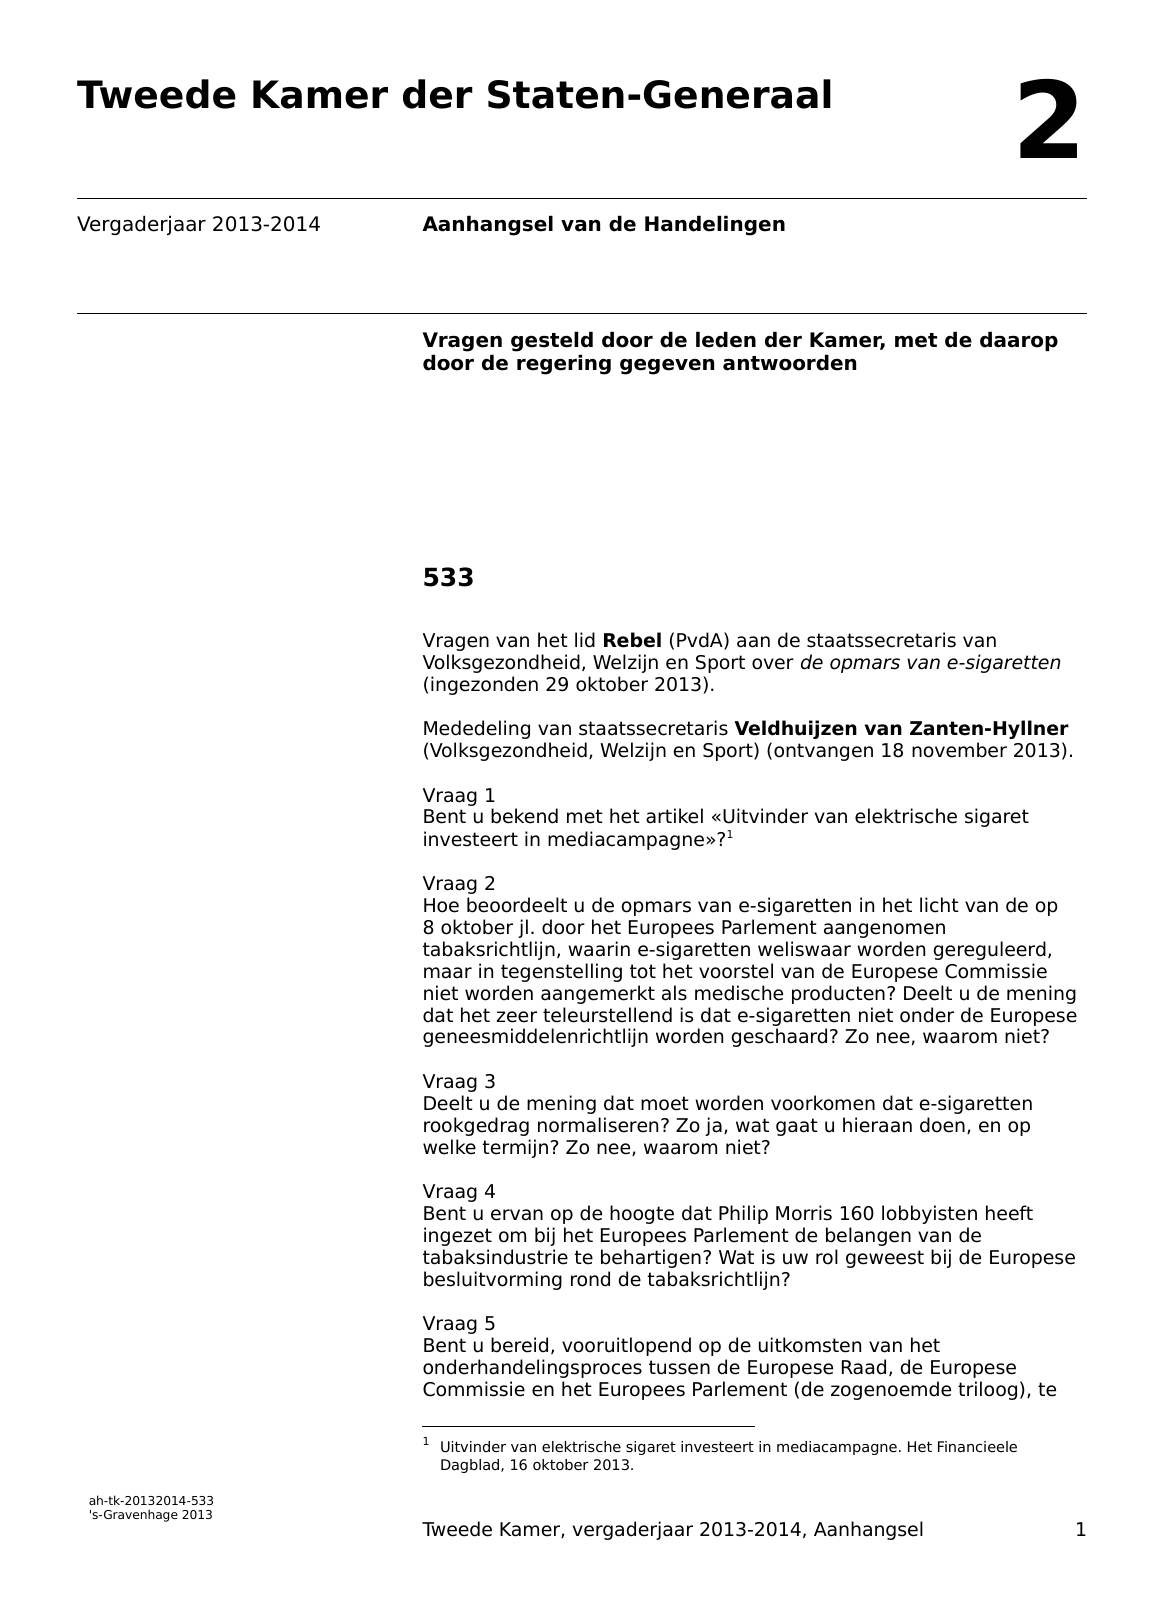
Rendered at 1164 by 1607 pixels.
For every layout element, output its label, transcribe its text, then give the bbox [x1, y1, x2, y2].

text Vraag 4 [422, 1181, 1087, 1203]
text Vraag 3 [422, 1071, 1087, 1093]
text ah-tk-20132014-533 [88, 1494, 323, 1508]
text Vraag 1 [422, 784, 1087, 806]
table_header 2 [886, 59, 1087, 198]
text Vragen van het lid Rebel (PvdA) aan de staatssecretaris van Volksgezondheid, Welzijn en Sport over de opmars van e-sigaretten (ingezonden 29 oktober 2013). [422, 630, 1087, 696]
text Vraag 5 [422, 1313, 1087, 1335]
text 533 [422, 563, 1087, 592]
table_cell Vragen gesteld door de leden der Kamer, met de daarop door de regering gegeven antwoorden [422, 314, 1087, 375]
text Vraag 2 [422, 873, 1087, 894]
text 's-Gravenhage 2013 [88, 1508, 323, 1522]
text Bent u bekend met het artikel «Uitvinder van elektrische sigaret investeert in mediacampagne»? [422, 806, 1087, 850]
text Hoe beoordeelt u de opmars van e-sigaretten in het licht van de op 8 oktober jl. door het Europees Parlement aangenomen tabaksrichtlijn, waarin e-sigaretten weliswaar worden gereguleerd, maar in tegenstelling tot het voorstel van de Europese Commissie niet worden aangemerkt als medische producten? Deelt u de mening dat het zeer teleurstellend is dat e-sigaretten niet onder de Europese geneesmiddelenrichtlijn worden geschaard? Zo nee, waarom niet? [422, 894, 1087, 1048]
text Deelt u de mening dat moet worden voorkomen dat e-sigaretten rookgedrag normaliseren? Zo ja, wat gaat u hieraan doen, en op welke termijn? Zo nee, waarom niet? [422, 1093, 1087, 1158]
text Bent u bereid, vooruitlopend op de uitkomsten van het onderhandelingsproces tussen de Europese Raad, de Europese Commissie en het Europees Parlement (de zogenoemde triloog), te [422, 1335, 1087, 1401]
table_header Tweede Kamer der Staten-Generaal [77, 59, 886, 198]
table_cell Aanhangsel van de Handelingen [422, 199, 1087, 313]
table_cell [77, 314, 422, 375]
text Uitvinder van elektrische sigaret investeert in mediacampagne. Het Financieele Dagblad, 16 oktober 2013. [422, 1435, 1087, 1474]
text Bent u ervan op de hoogte dat Philip Morris 160 lobbyisten heeft ingezet om bij het Europees Parlement de belangen van de tabaksindustrie te behartigen? Wat is uw rol geweest bij de Europese besluitvorming rond de tabaksrichtlijn? [422, 1203, 1087, 1291]
table_cell Vergaderjaar 2013-2014 [77, 199, 422, 313]
text Mededeling van staatssecretaris Veldhuijzen van Zanten-Hyllner (Volksgezondheid, Welzijn en Sport) (ontvangen 18 november 2013). [422, 718, 1087, 762]
